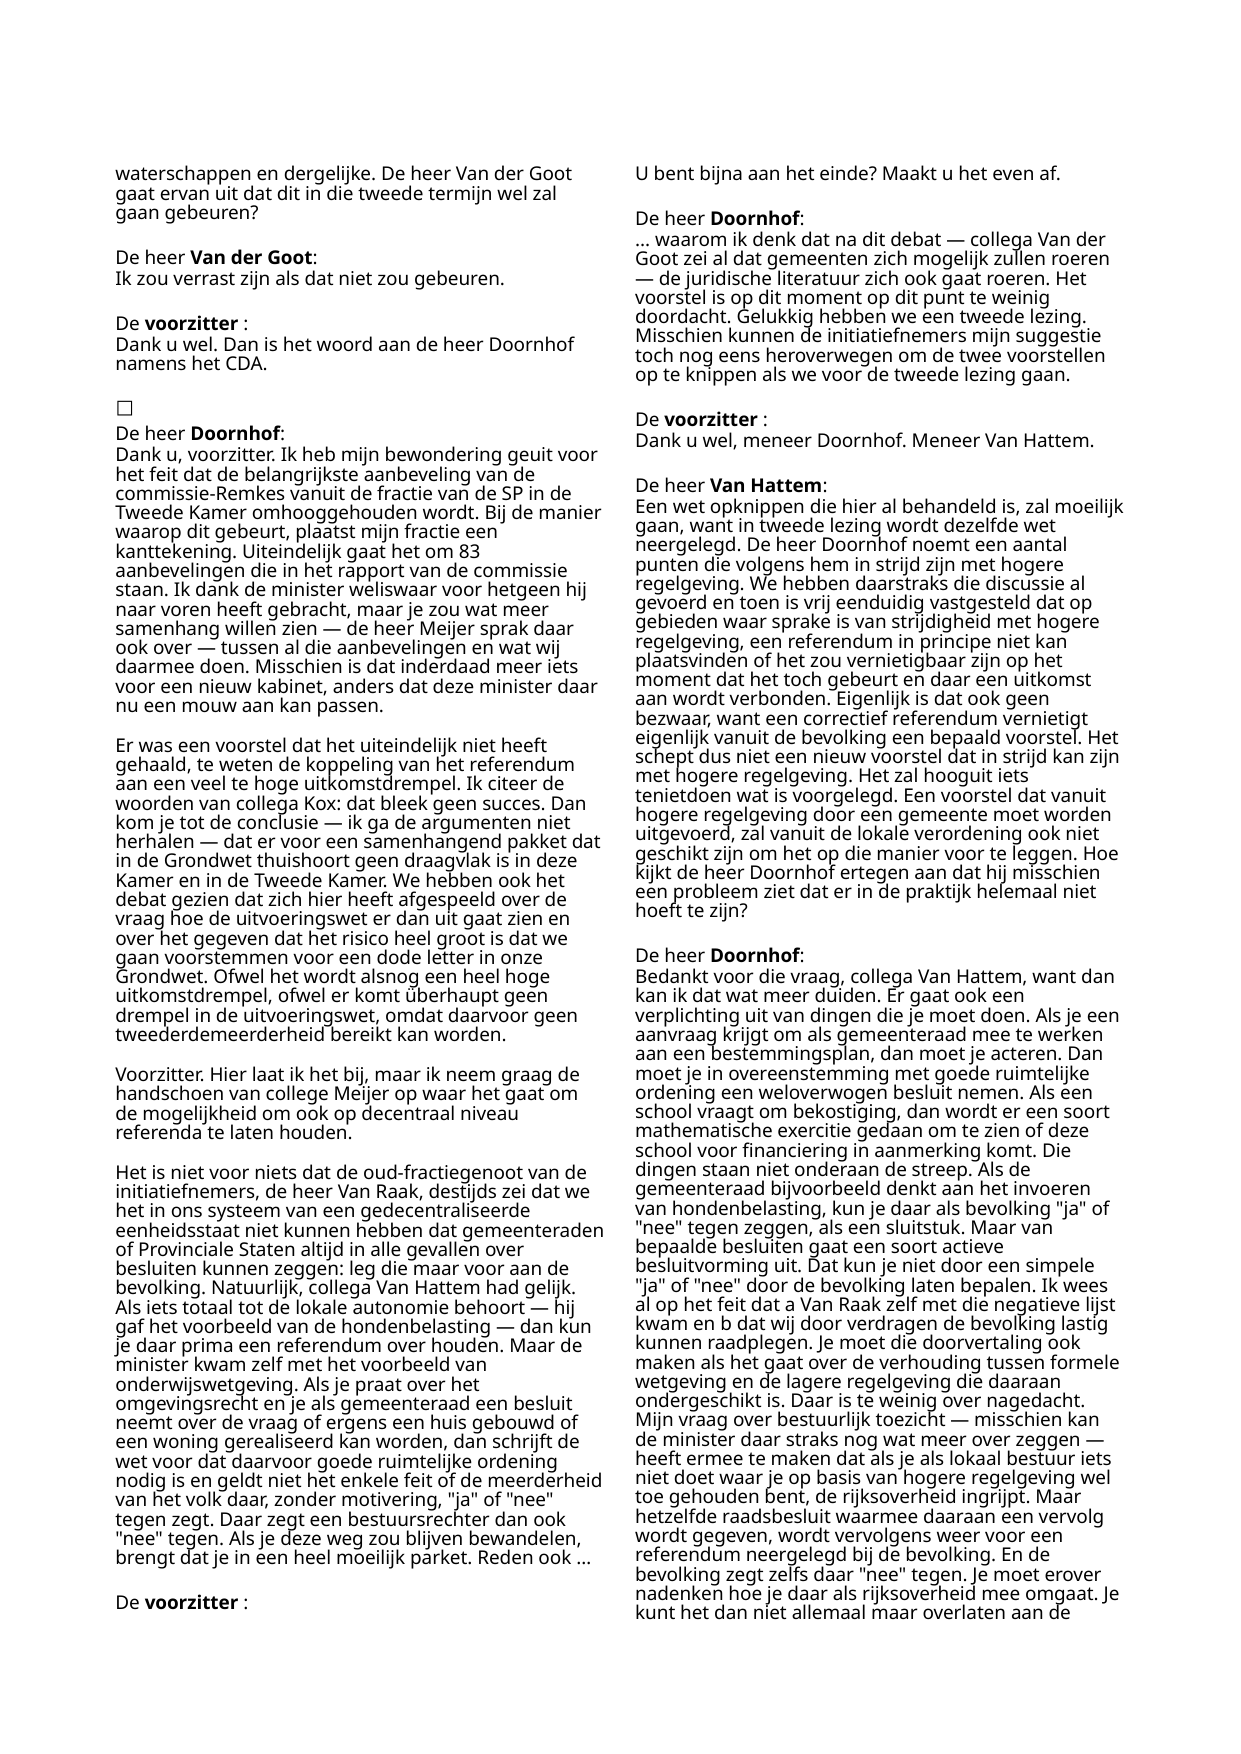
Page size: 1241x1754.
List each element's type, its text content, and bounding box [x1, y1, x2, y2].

text Het is niet voor niets dat de oud-fractiegenoot van de initiatiefnemers, de heer Van Raak, destijds zei dat we het in ons systeem van een gedecentraliseerde eenheidsstaat niet kunnen hebben dat gemeenteraden of Provinciale Staten altijd in alle gevallen over besluiten kunnen zeggen: leg die maar voor aan de bevolking. Natuurlijk, collega Van Hattem had gelijk. Als iets totaal tot de lokale autonomie behoort — hij gaf het voorbeeld van de hondenbelasting — dan kun je daar prima een referendum over houden. Maar de minister kwam zelf met het voorbeeld van onderwijswetgeving. Als je praat over het omgevingsrecht en je als gemeenteraad een besluit neemt over de vraag of ergens een huis gebouwd of een woning gerealiseerd kan worden, dan schrijft de wet voor dat daarvoor goede ruimtelijke ordening nodig is en geldt niet het enkele feit of de meerderheid van het volk daar, zonder motivering, "ja" of "nee" tegen zegt. Daar zegt een bestuursrechter dan ook "nee" tegen. Als je deze weg zou blijven bewandelen, brengt dat je in een heel moeilijk parket. Reden ook … [115, 1164, 605, 1568]
text Dank u wel, meneer Doornhof. Meneer Van Hattem. [635, 432, 1125, 451]
text De heer Doornhof: [635, 942, 1125, 968]
text De heer Doornhof: [635, 205, 1125, 231]
text Dank u wel. Dan is het woord aan de heer Doornhof namens het CDA. [115, 336, 605, 374]
text De voorzitter : [115, 310, 605, 336]
text Een wet opknippen die hier al behandeld is, zal moeilijk gaan, want in tweede lezing wordt dezelfde wet neergelegd. De heer Doornhof noemt een aantal punten die volgens hem in strijd zijn met hogere regelgeving. We hebben daarstraks die discussie al gevoerd en toen is vrij eenduidig vastgesteld dat op gebieden waar sprake is van strijdigheid met hogere regelgeving, een referendum in principe niet kan plaatsvinden of het zou vernietigbaar zijn op het moment dat het toch gebeurt en daar een uitkomst aan wordt verbonden. Eigenlijk is dat ook geen bezwaar, want een correctief referendum vernietigt eigenlijk vanuit de bevolking een bepaald voorstel. Het schept dus niet een nieuw voorstel dat in strijd kan zijn met hogere regelgeving. Het zal hooguit iets tenietdoen wat is voorgelegd. Een voorstel dat vanuit hogere regelgeving door een gemeente moet worden uitgevoerd, zal vanuit de lokale verordening ook niet geschikt zijn om het op die manier voor te leggen. Hoe kijkt de heer Doornhof ertegen aan dat hij misschien een probleem ziet dat er in de praktijk helemaal niet hoeft te zijn? [635, 498, 1125, 922]
text De voorzitter : [115, 1589, 605, 1615]
text Voorzitter. Hier laat ik het bij, maar ik neem graag de handschoen van college Meijer op waar het gaat om de mogelijkheid om ook op decentraal niveau referenda te laten houden. [115, 1066, 605, 1143]
text De voorzitter : [635, 406, 1125, 432]
text De heer Doornhof: [115, 421, 605, 446]
text waterschappen en dergelijke. De heer Van der Goot gaat ervan uit dat dit in die tweede termijn wel zal gaan gebeuren? [115, 165, 605, 223]
text Dank u, voorzitter. Ik heb mijn bewondering geuit voor het feit dat de belangrijkste aanbeveling van de commissie-Remkes vanuit de fractie van de SP in de Tweede Kamer omhooggehouden wordt. Bij de manier waarop dit gebeurt, plaatst mijn fractie een kanttekening. Uiteindelijk gaat het om 83 aanbevelingen die in het rapport van de commissie staan. Ik dank de minister weliswaar voor hetgeen hij naar voren heeft gebracht, maar je zou wat meer samenhang willen zien — de heer Meijer sprak daar ook over — tussen al die aanbevelingen en wat wij daarmee doen. Misschien is dat inderdaad meer iets voor een nieuw kabinet, anders dat deze minister daar nu een mouw aan kan passen. [115, 446, 605, 716]
text De heer Van der Goot: [115, 244, 605, 270]
text ⬜ [115, 395, 605, 421]
text ... waarom ik denk dat na dit debat — collega Van der Goot zei al dat gemeenten zich mogelijk zullen roeren — de juridische literatuur zich ook gaat roeren. Het voorstel is op dit moment op dit punt te weinig doordacht. Gelukkig hebben we een tweede lezing. Misschien kunnen de initiatiefnemers mijn suggestie toch nog eens heroverwegen om de twee voorstellen op te knippen als we voor de tweede lezing gaan. [635, 231, 1125, 385]
text Er was een voorstel dat het uiteindelijk niet heeft gehaald, te weten de koppeling van het referendum aan een veel te hoge uitkomstdrempel. Ik citeer de woorden van collega Kox: dat bleek geen succes. Dan kom je tot de conclusie — ik ga de argumenten niet herhalen — dat er voor een samenhangend pakket dat in de Grondwet thuishoort geen draagvlak is in deze Kamer en in de Tweede Kamer. We hebben ook het debat gezien dat zich hier heeft afgespeeld over de vraag hoe de uitvoeringswet er dan uit gaat zien en over het gegeven dat het risico heel groot is dat we gaan voorstemmen voor een dode letter in onze Grondwet. Ofwel het wordt alsnog een heel hoge uitkomstdrempel, ofwel er komt überhaupt geen drempel in de uitvoeringswet, omdat daarvoor geen tweederdemeerderheid bereikt kan worden. [115, 737, 605, 1045]
text De heer Van Hattem: [635, 472, 1125, 498]
text Ik zou verrast zijn als dat niet zou gebeuren. [115, 270, 605, 289]
text Bedankt voor die vraag, collega Van Hattem, want dan kan ik dat wat meer duiden. Er gaat ook een verplichting uit van dingen die je moet doen. Als je een aanvraag krijgt om als gemeenteraad mee te werken aan een bestemmingsplan, dan moet je acteren. Dan moet je in overeenstemming met goede ruimtelijke ordening een weloverwogen besluit nemen. Als een school vraagt om bekostiging, dan wordt er een soort mathematische exercitie gedaan om te zien of deze school voor financiering in aanmerking komt. Die dingen staan niet onderaan de streep. Als de gemeenteraad bijvoorbeeld denkt aan het invoeren van hondenbelasting, kun je daar als bevolking "ja" of "nee" tegen zeggen, als een sluitstuk. Maar van bepaalde besluiten gaat een soort actieve besluitvorming uit. Dat kun je niet door een simpele "ja" of "nee" door de bevolking laten bepalen. Ik wees al op het feit dat a Van Raak zelf met die negatieve lijst kwam en b dat wij door verdragen de bevolking lastig kunnen raadplegen. Je moet die doorvertaling ook maken als het gaat over de verhouding tussen formele wetgeving en de lagere regelgeving die daaraan ondergeschikt is. Daar is te weinig over nagedacht. Mijn vraag over bestuurlijk toezicht — misschien kan de minister daar straks nog wat meer over zeggen — heeft ermee te maken dat als je als lokaal bestuur iets niet doet waar je op basis van hogere regelgeving wel toe gehouden bent, de rijksoverheid ingrijpt. Maar hetzelfde raadsbesluit waarmee daaraan een vervolg wordt gegeven, wordt vervolgens weer voor een referendum neergelegd bij de bevolking. En de bevolking zegt zelfs daar "nee" tegen. Je moet erover nadenken hoe je daar als rijksoverheid mee omgaat. Je kunt het dan niet allemaal maar overlaten aan de [635, 968, 1125, 1623]
text U bent bijna aan het einde? Maakt u het even af. [635, 165, 1125, 184]
